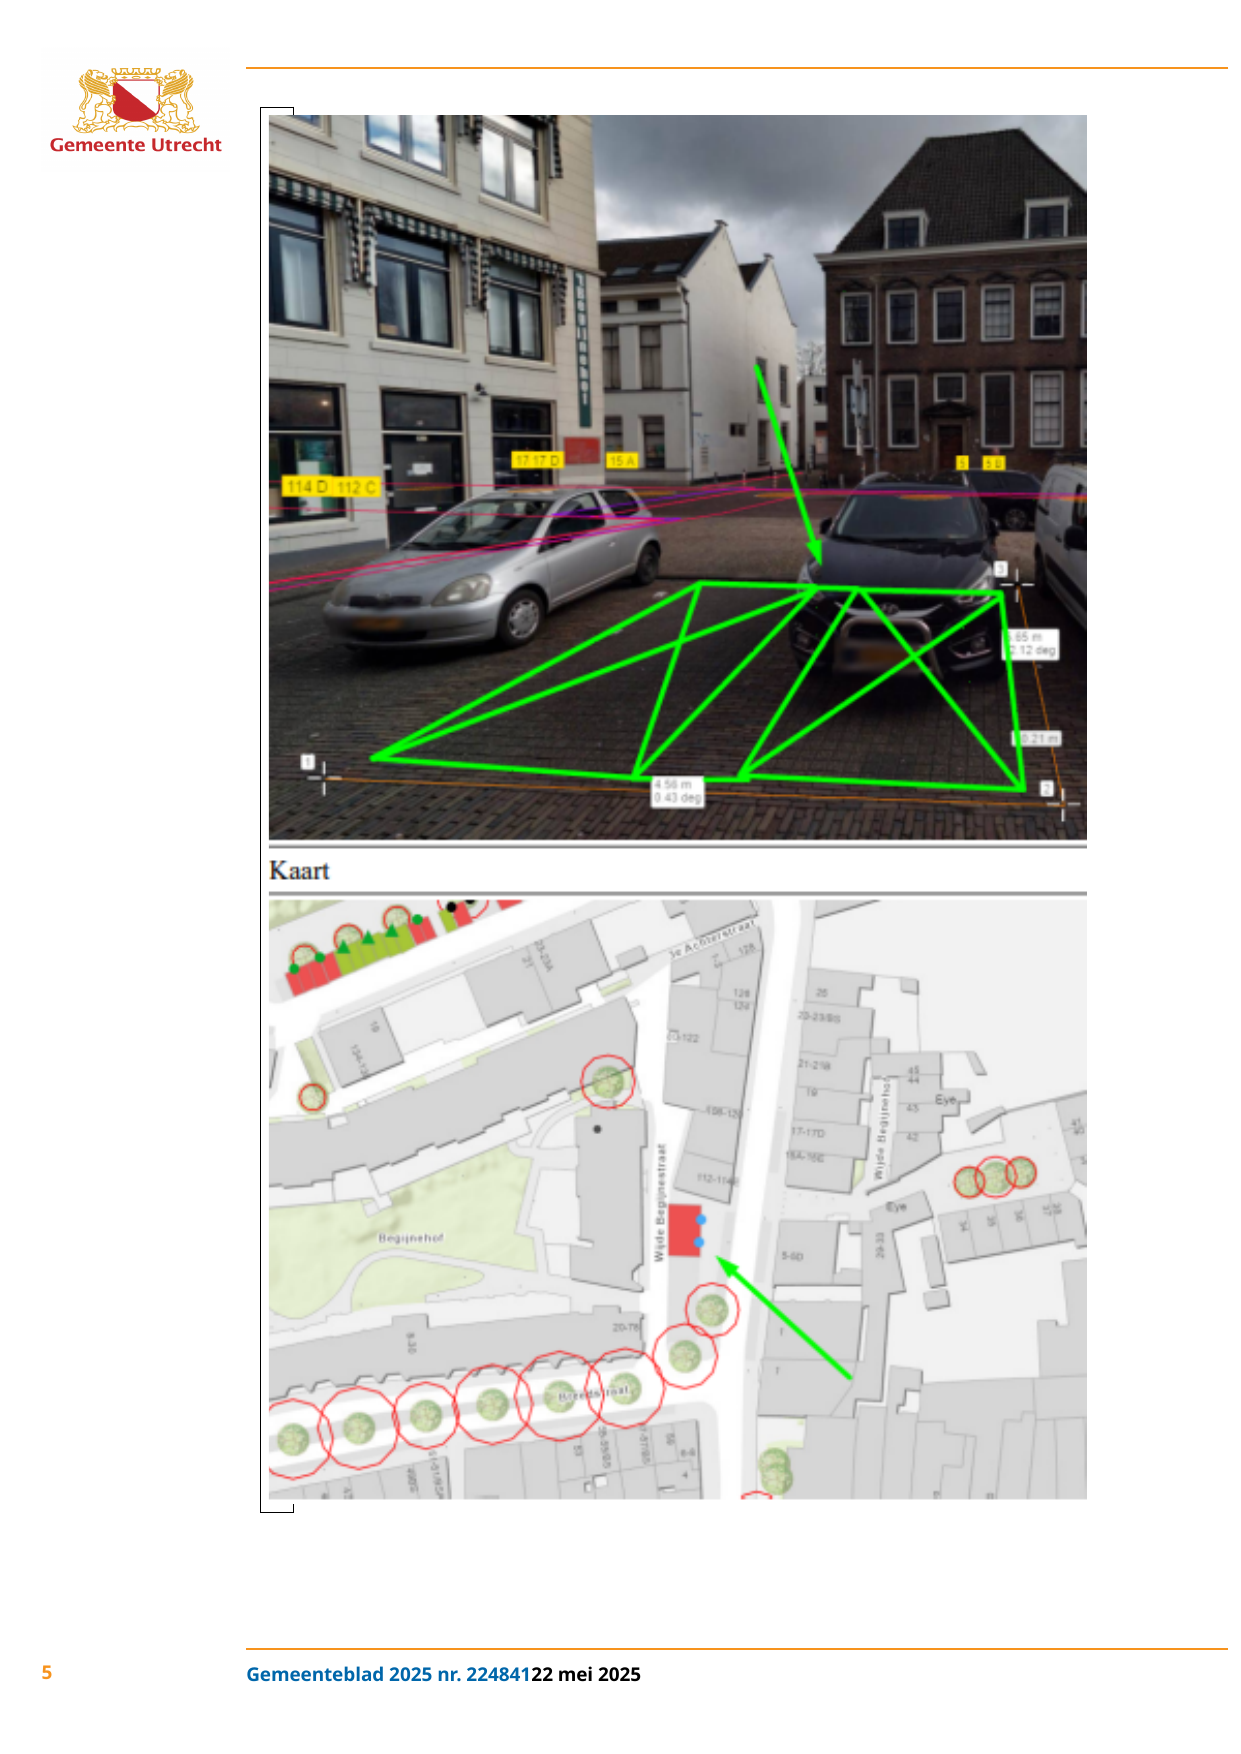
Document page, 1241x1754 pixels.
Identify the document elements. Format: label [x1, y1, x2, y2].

picture [268, 115, 1087, 1504]
picture [41, 47, 231, 172]
